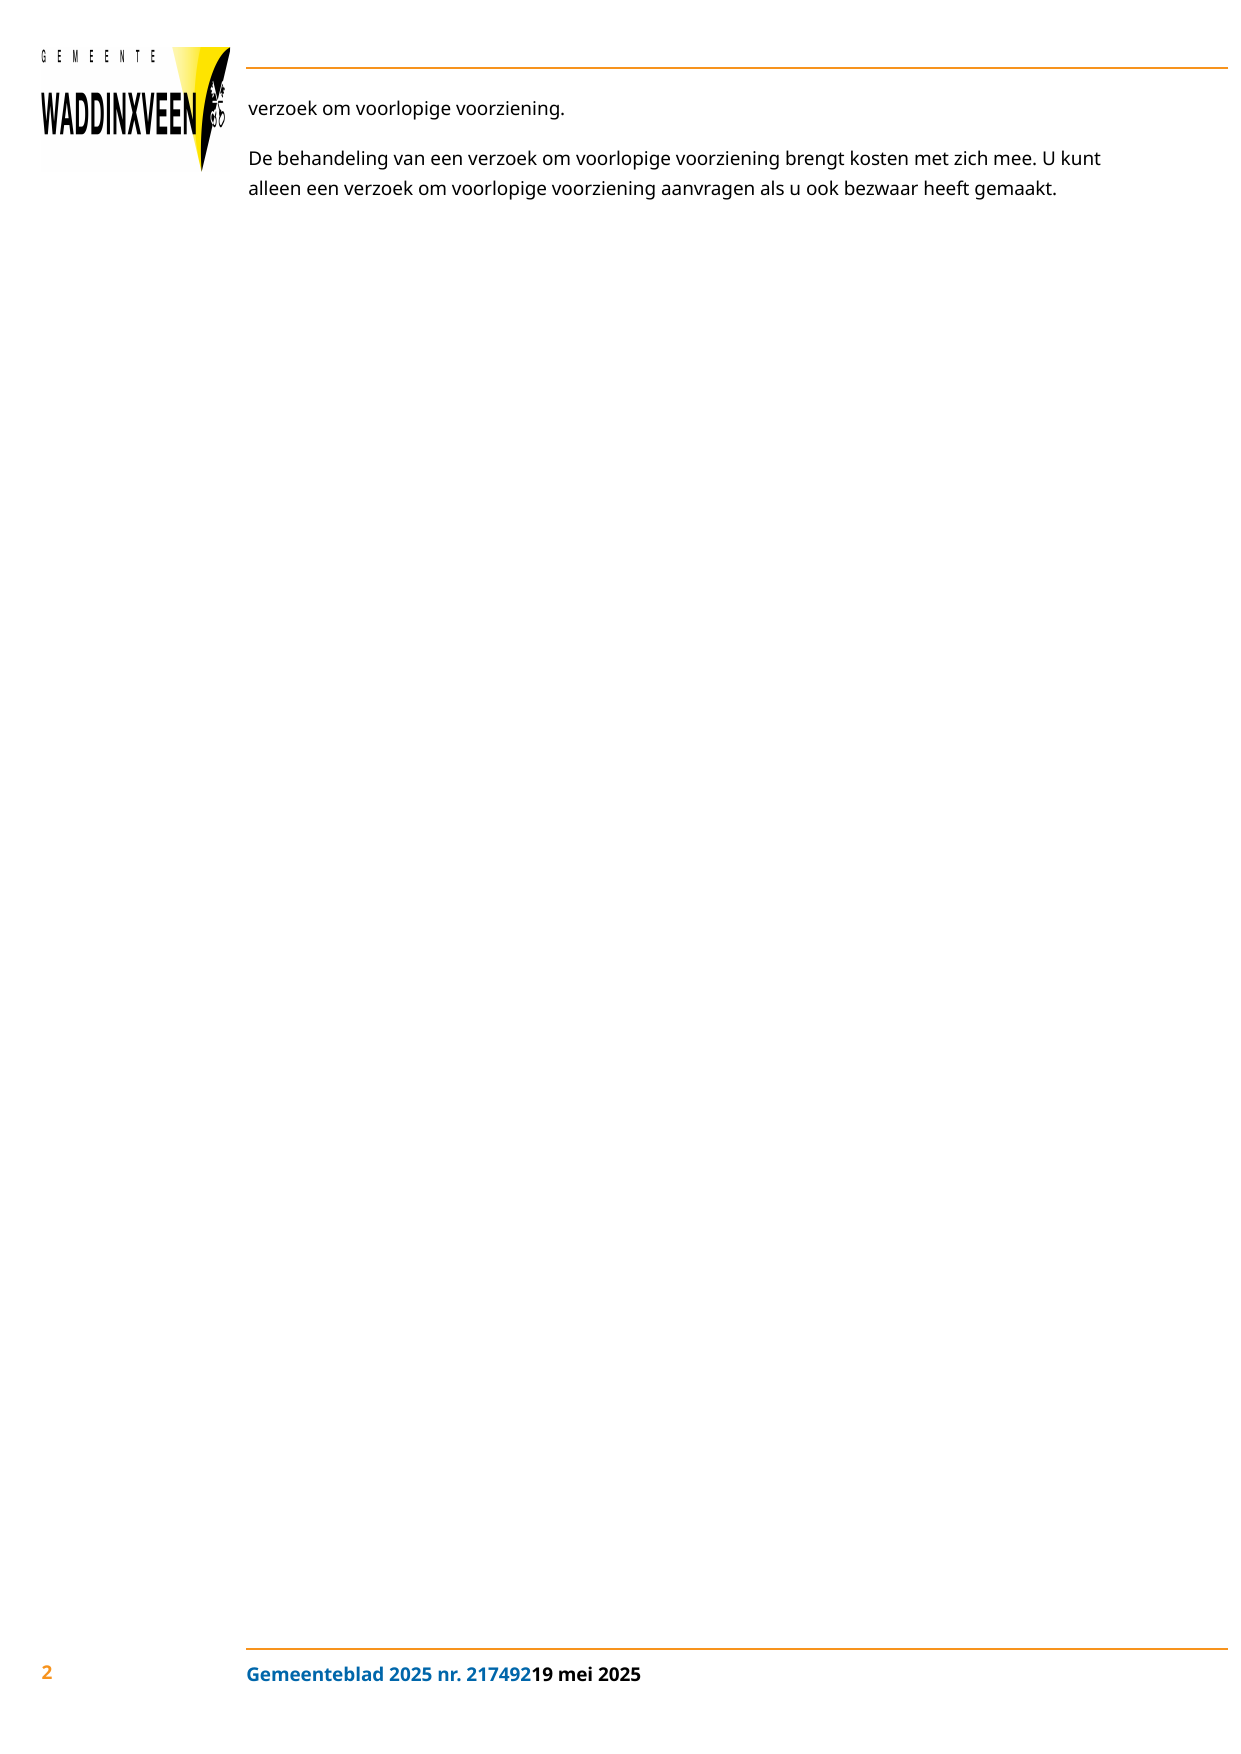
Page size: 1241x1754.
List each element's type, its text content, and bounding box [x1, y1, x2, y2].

text De behandeling van een verzoek om voorlopige voorziening brengt kosten met zich mee. U kunt alleen een verzoek om voorlopige voorziening aanvragen als u ook bezwaar heeft gemaakt. [248, 145, 1152, 201]
picture [41, 47, 231, 172]
text verzoek om voorlopige voorziening. [248, 95, 1152, 121]
